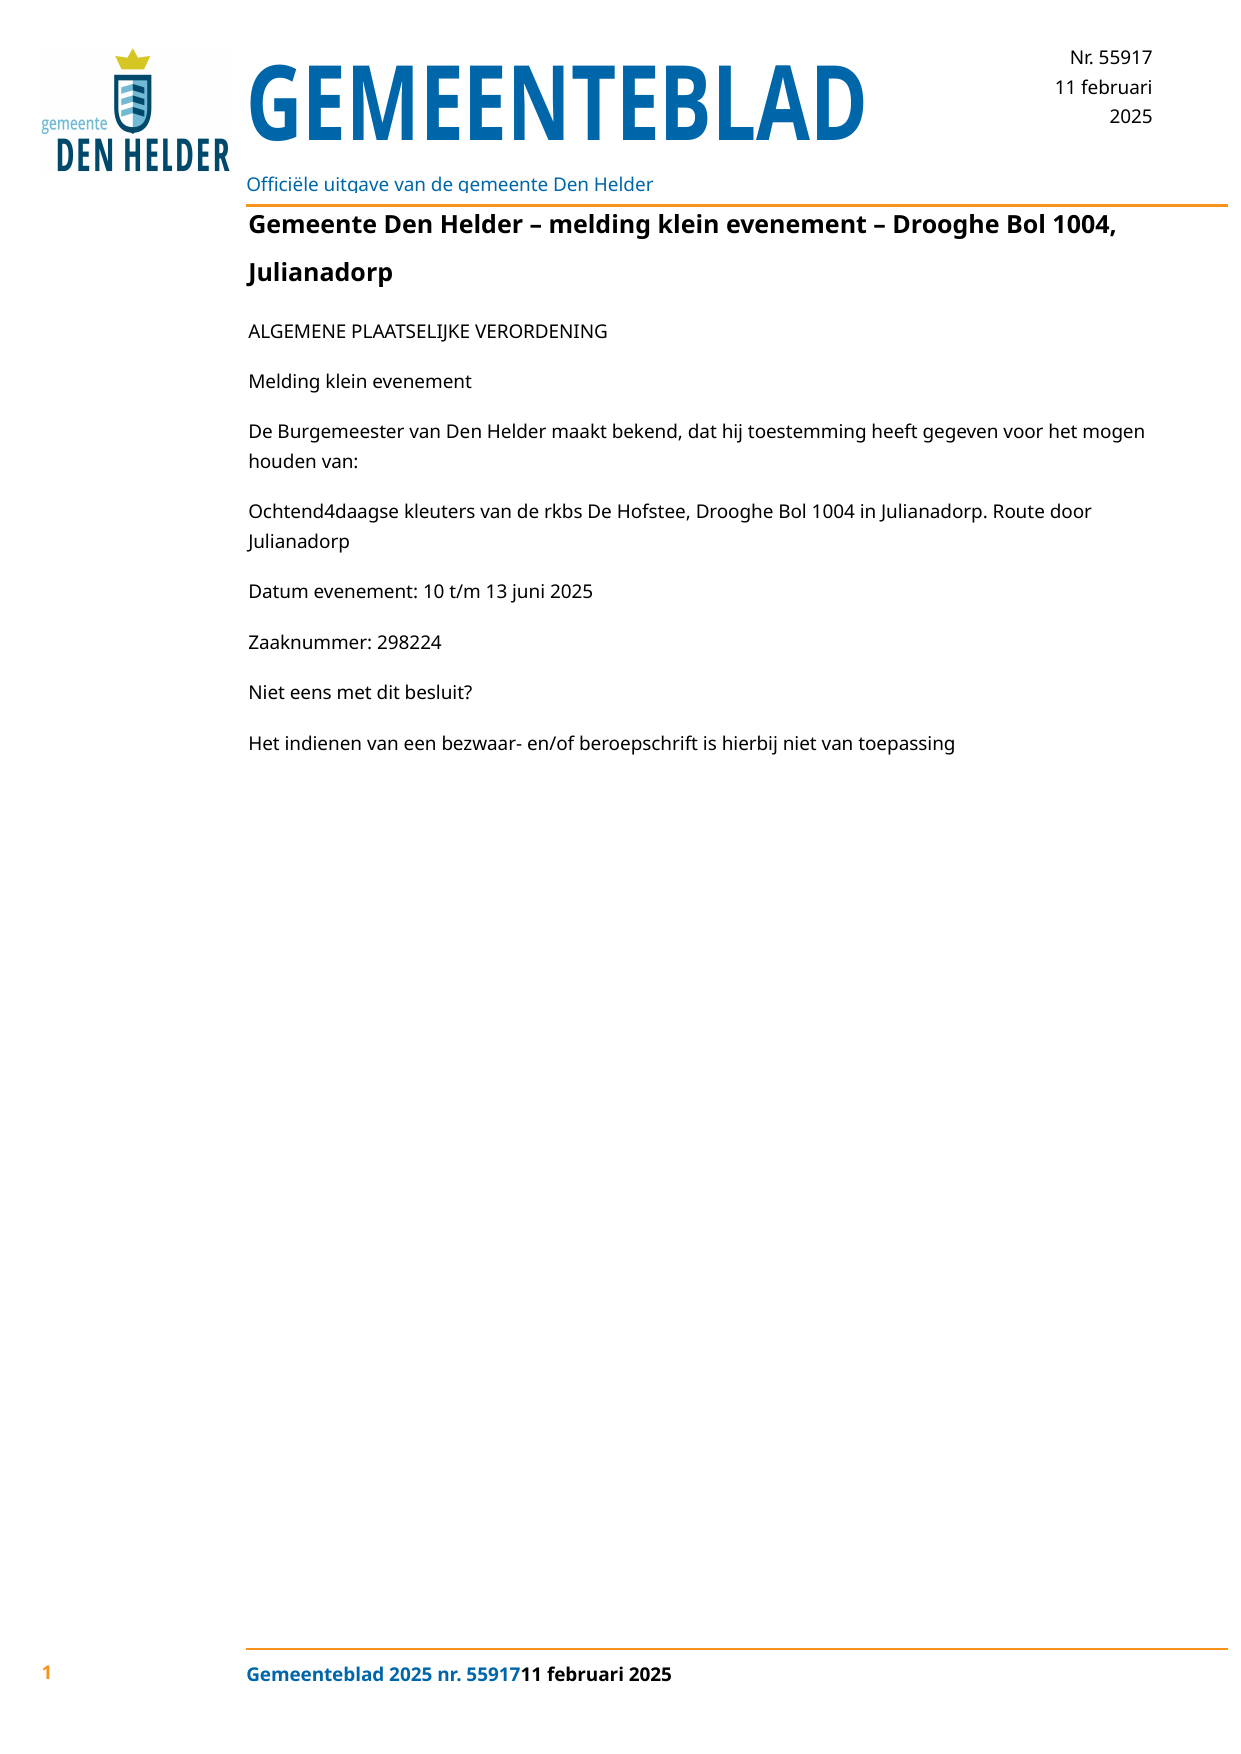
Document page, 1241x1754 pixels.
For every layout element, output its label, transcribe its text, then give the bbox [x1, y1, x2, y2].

text Datum evenement: 10 t/m 13 juni 2025 [248, 579, 1152, 604]
picture [130, 157, 135, 172]
picture [100, 154, 106, 172]
text Niet eens met dit besluit? [248, 679, 1152, 705]
text Ochtend4daagse kleuters van de rkbs De Hofstee, Drooghe Bol 1004 in Julianadorp. Route door Julianadorp [248, 499, 1152, 554]
text ALGEMENE PLAATSELIJKE VERORDENING [248, 318, 1152, 344]
text Gemeente Den Helder – melding klein evenement – Drooghe Bol 1004, Julianadorp [248, 207, 1152, 288]
text De Burgemeester van Den Helder maakt bekend, dat hij toestemming heeft gegeven voor het mogen houden van: [248, 419, 1152, 474]
text Zaaknummer: 298224 [248, 629, 1152, 655]
picture [220, 160, 224, 172]
text Het indienen van een bezwaar- en/of beroepschrift is hierbij niet van toepassing [248, 730, 1152, 756]
picture [182, 144, 187, 165]
picture [41, 47, 231, 172]
text Melding klein evenement [248, 368, 1152, 394]
picture [63, 144, 68, 165]
